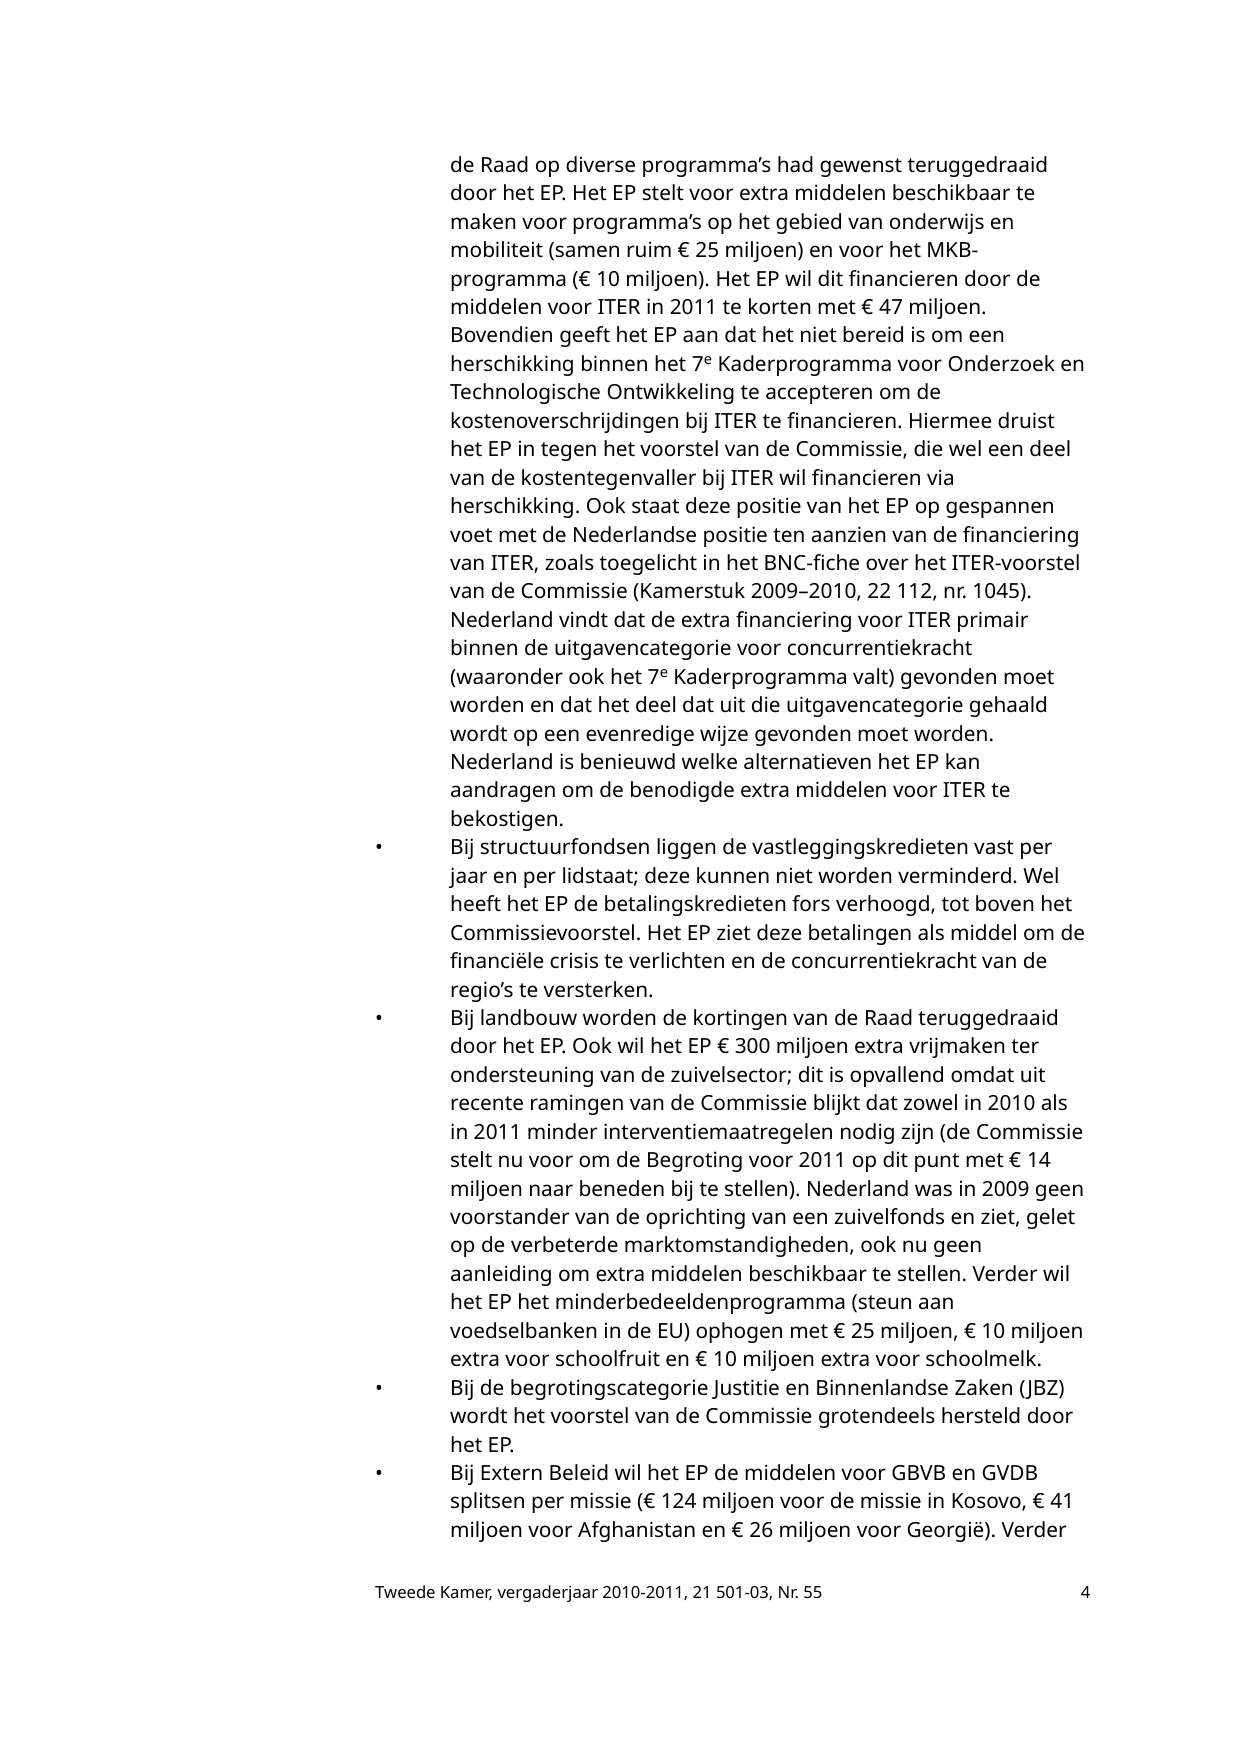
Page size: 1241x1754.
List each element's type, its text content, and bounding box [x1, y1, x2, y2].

list de Raad op diverse programma’s had gewenst teruggedraaid door het EP. Het EP stelt voor extra middelen beschikbaar te maken voor programma’s op het gebied van onderwijs en mobiliteit (samen ruim € 25 miljoen) en voor het MKB-programma (€ 10 miljoen). Het EP wil dit financieren door de middelen voor ITER in 2011 te korten met € 47 miljoen. Bovendien geeft het EP aan dat het niet bereid is om een herschikking binnen het 7e Kaderprogramma voor Onderzoek en Technologische Ontwikkeling te accepteren om de kostenoverschrijdingen bij ITER te financieren. Hiermee druist het EP in tegen het voorstel van de Commissie, die wel een deel van de kostentegenvaller bij ITER wil financieren via herschikking. Ook staat deze positie van het EP op gespannen voet met de Nederlandse positie ten aanzien van de financiering van ITER, zoals toegelicht in het BNC-fiche over het ITER-voorstel van de Commissie (Kamerstuk 2009–2010, 22 112, nr. 1045). Nederland vindt dat de extra financiering voor ITER primair binnen de uitgavencategorie voor concurrentiekracht (waaronder ook het 7e Kaderprogramma valt) gevonden moet worden en dat het deel dat uit die uitgavencategorie gehaald wordt op een evenredige wijze gevonden moet worden. Nederland is benieuwd welke alternatieven het EP kan aandragen om de benodigde extra middelen voor ITER te bekostigen. [375, 150, 1090, 832]
list Bij structuurfondsen liggen de vastleggingskredieten vast per jaar en per lidstaat; deze kunnen niet worden verminderd. Wel heeft het EP de betalingskredieten fors verhoogd, tot boven het Commissievoorstel. Het EP ziet deze betalingen als middel om de financiële crisis te verlichten en de concurrentiekracht van de regio’s te versterken. [375, 832, 1090, 1003]
list Bij de begrotingscategorie Justitie en Binnenlandse Zaken (JBZ) wordt het voorstel van de Commissie grotendeels hersteld door het EP. [375, 1373, 1090, 1458]
list Bij landbouw worden de kortingen van de Raad teruggedraaid door het EP. Ook wil het EP € 300 miljoen extra vrijmaken ter ondersteuning van de zuivelsector; dit is opvallend omdat uit recente ramingen van de Commissie blijkt dat zowel in 2010 als in 2011 minder interventiemaatregelen nodig zijn (de Commissie stelt nu voor om de Begroting voor 2011 op dit punt met € 14 miljoen naar beneden bij te stellen). Nederland was in 2009 geen voorstander van de oprichting van een zuivelfonds en ziet, gelet op de verbeterde marktomstandigheden, ook nu geen aanleiding om extra middelen beschikbaar te stellen. Verder wil het EP het minderbedeeldenprogramma (steun aan voedselbanken in de EU) ophogen met € 25 miljoen, € 10 miljoen extra voor schoolfruit en € 10 miljoen extra voor schoolmelk. [375, 1003, 1090, 1373]
list Bij Extern Beleid wil het EP de middelen voor GBVB en GVDB splitsen per missie (€ 124 miljoen voor de missie in Kosovo, € 41 miljoen voor Afghanistan en € 26 miljoen voor Georgië). Verder [375, 1458, 1090, 1543]
